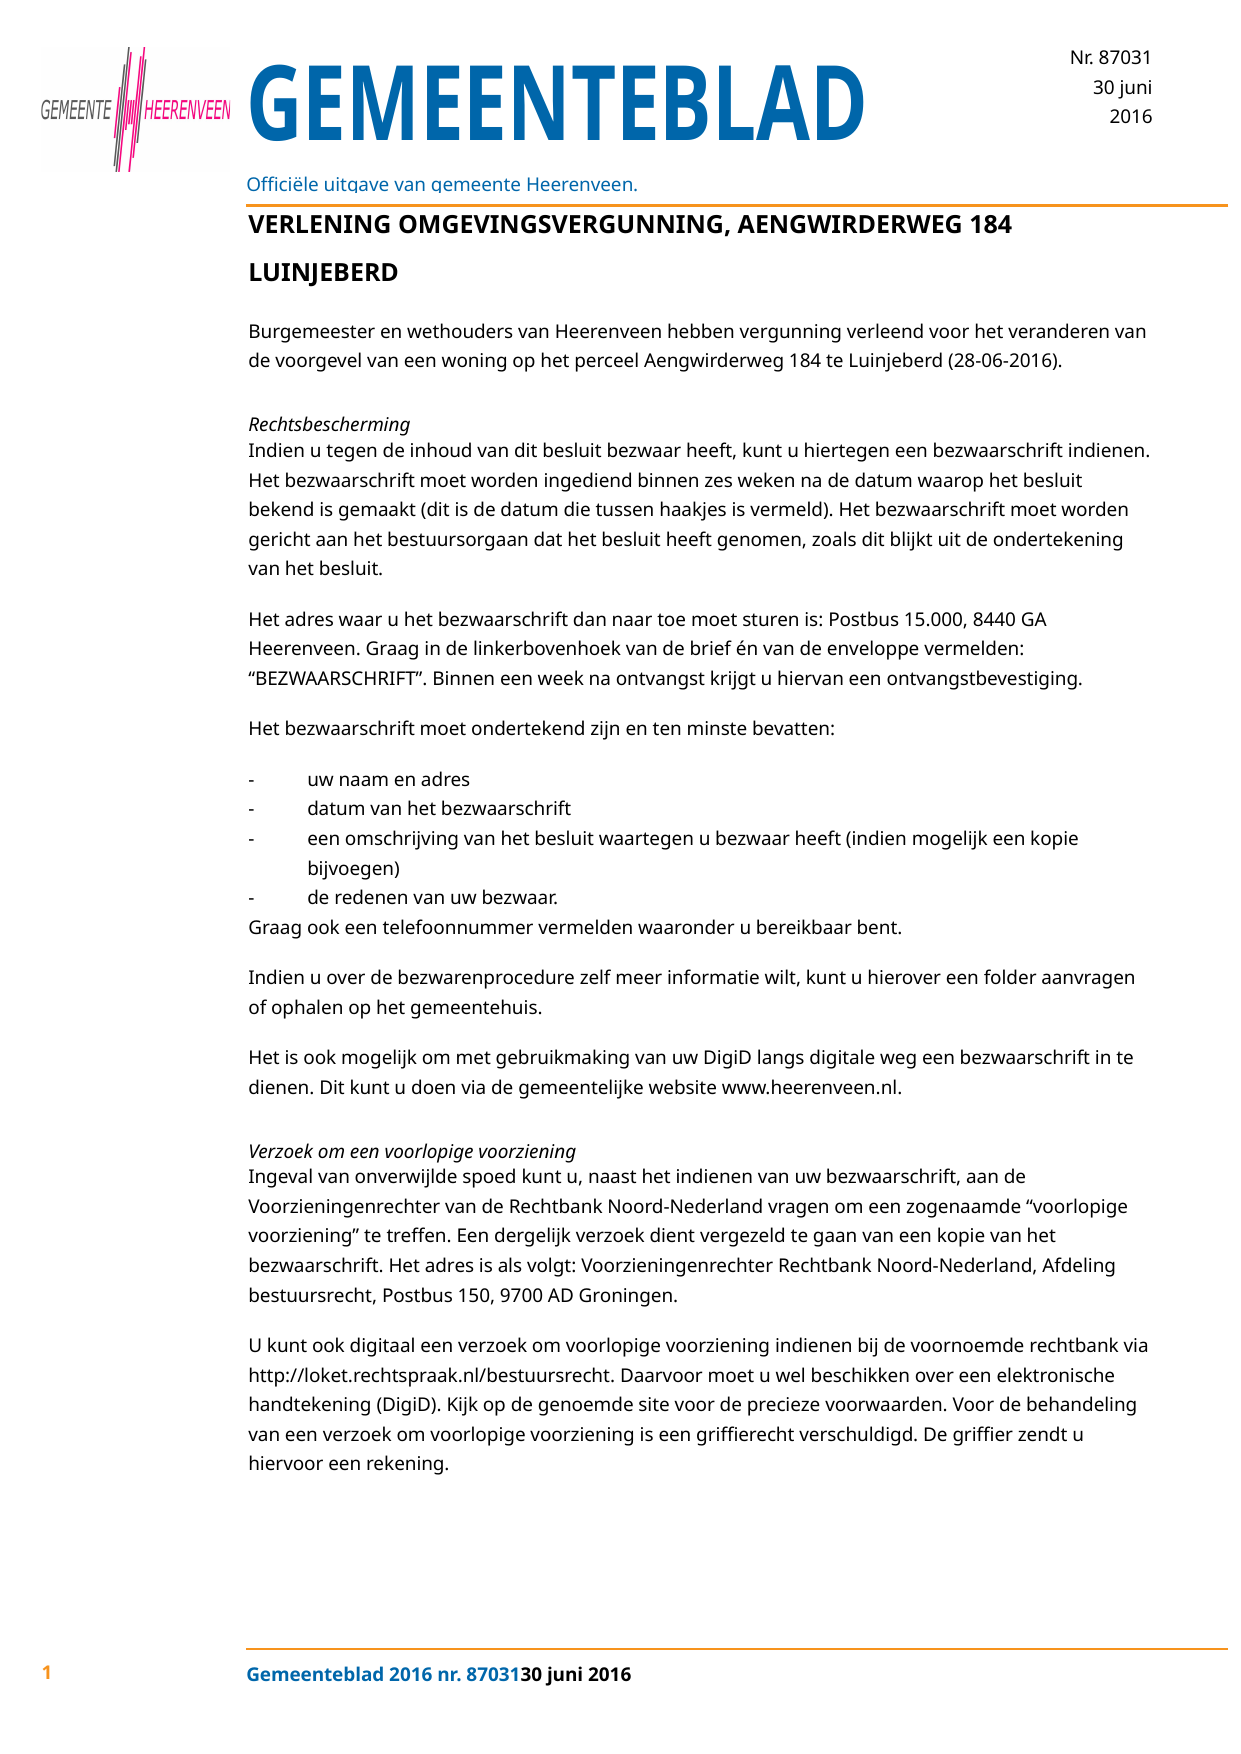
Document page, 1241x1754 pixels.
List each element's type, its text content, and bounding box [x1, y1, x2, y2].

text Het is ook mogelijk om met gebruikmaking van uw DigiD langs digitale weg een bezwaarschrift in te dienen. Dit kunt u doen via de gemeentelijke website www.heerenveen.nl. [248, 1044, 1152, 1099]
text U kunt ook digitaal een verzoek om voorlopige voorziening indienen bij de voornoemde rechtbank via http://loket.rechtspraak.nl/bestuursrecht. Daarvoor moet u wel beschikken over een elektronische handtekening (DigiD). Kijk op de genoemde site voor de precieze voorwaarden. Voor de behandeling van een verzoek om voorlopige voorziening is een griffierecht verschuldigd. De griffier zendt u hiervoor een rekening. [248, 1332, 1152, 1476]
text Burgemeester en wethouders van Heerenveen hebben vergunning verleend voor het veranderen van de voorgevel van een woning op het perceel Aengwirderweg 184 te Luinjeberd (28-06-2016). [248, 318, 1152, 373]
text Ingeval van onverwijlde spoed kunt u, naast het indienen van uw bezwaarschrift, aan de Voorzieningenrechter van de Rechtbank Noord-Nederland vragen om een zogenaamde “voorlopige voorziening” te treffen. Een dergelijk verzoek dient vergezeld te gaan van een kopie van het bezwaarschrift. Het adres is als volgt: Voorzieningenrechter Rechtbank Noord-Nederland, Afdeling bestuursrecht, Postbus 150, 9700 AD Groningen. [248, 1163, 1152, 1308]
text Rechtsbescherming [248, 411, 1152, 437]
text Verzoek om een voorlopige voorziening [248, 1138, 1152, 1163]
text Indien u over de bezwarenprocedure zelf meer informatie wilt, kunt u hierover een folder aanvragen of ophalen op het gemeentehuis. [248, 964, 1152, 1019]
text Graag ook een telefoonnummer vermelden waaronder u bereikbaar bent. [248, 914, 1152, 939]
list uw naam en adres [248, 766, 1152, 792]
list een omschrijving van het besluit waartegen u bezwaar heeft (indien mogelijk een kopie bijvoegen) [248, 825, 1152, 880]
text Indien u tegen de inhoud van dit besluit bezwaar heeft, kunt u hiertegen een bezwaarschrift indienen. Het bezwaarschrift moet worden ingediend binnen zes weken na de datum waarop het besluit bekend is gemaakt (dit is de datum die tussen haakjes is vermeld). Het bezwaarschrift moet worden gericht aan het bestuursorgaan dat het besluit heeft genomen, zoals dit blijkt uit de ondertekening van het besluit. [248, 437, 1152, 581]
text Het bezwaarschrift moet ondertekend zijn en ten minste bevatten: [248, 716, 1152, 741]
list de redenen van uw bezwaar. [248, 884, 1152, 910]
picture [41, 47, 231, 172]
text VERLENING OMGEVINGSVERGUNNING, AENGWIRDERWEG 184 LUINJEBERD [248, 207, 1152, 288]
list datum van het bezwaarschrift [248, 796, 1152, 821]
text Het adres waar u het bezwaarschrift dan naar toe moet sturen is: Postbus 15.000, 8440 GA Heerenveen. Graag in de linkerbovenhoek van de brief én van de enveloppe vermelden: “BEZWAARSCHRIFT”. Binnen een week na ontvangst krijgt u hiervan een ontvangstbevestiging. [248, 606, 1152, 691]
